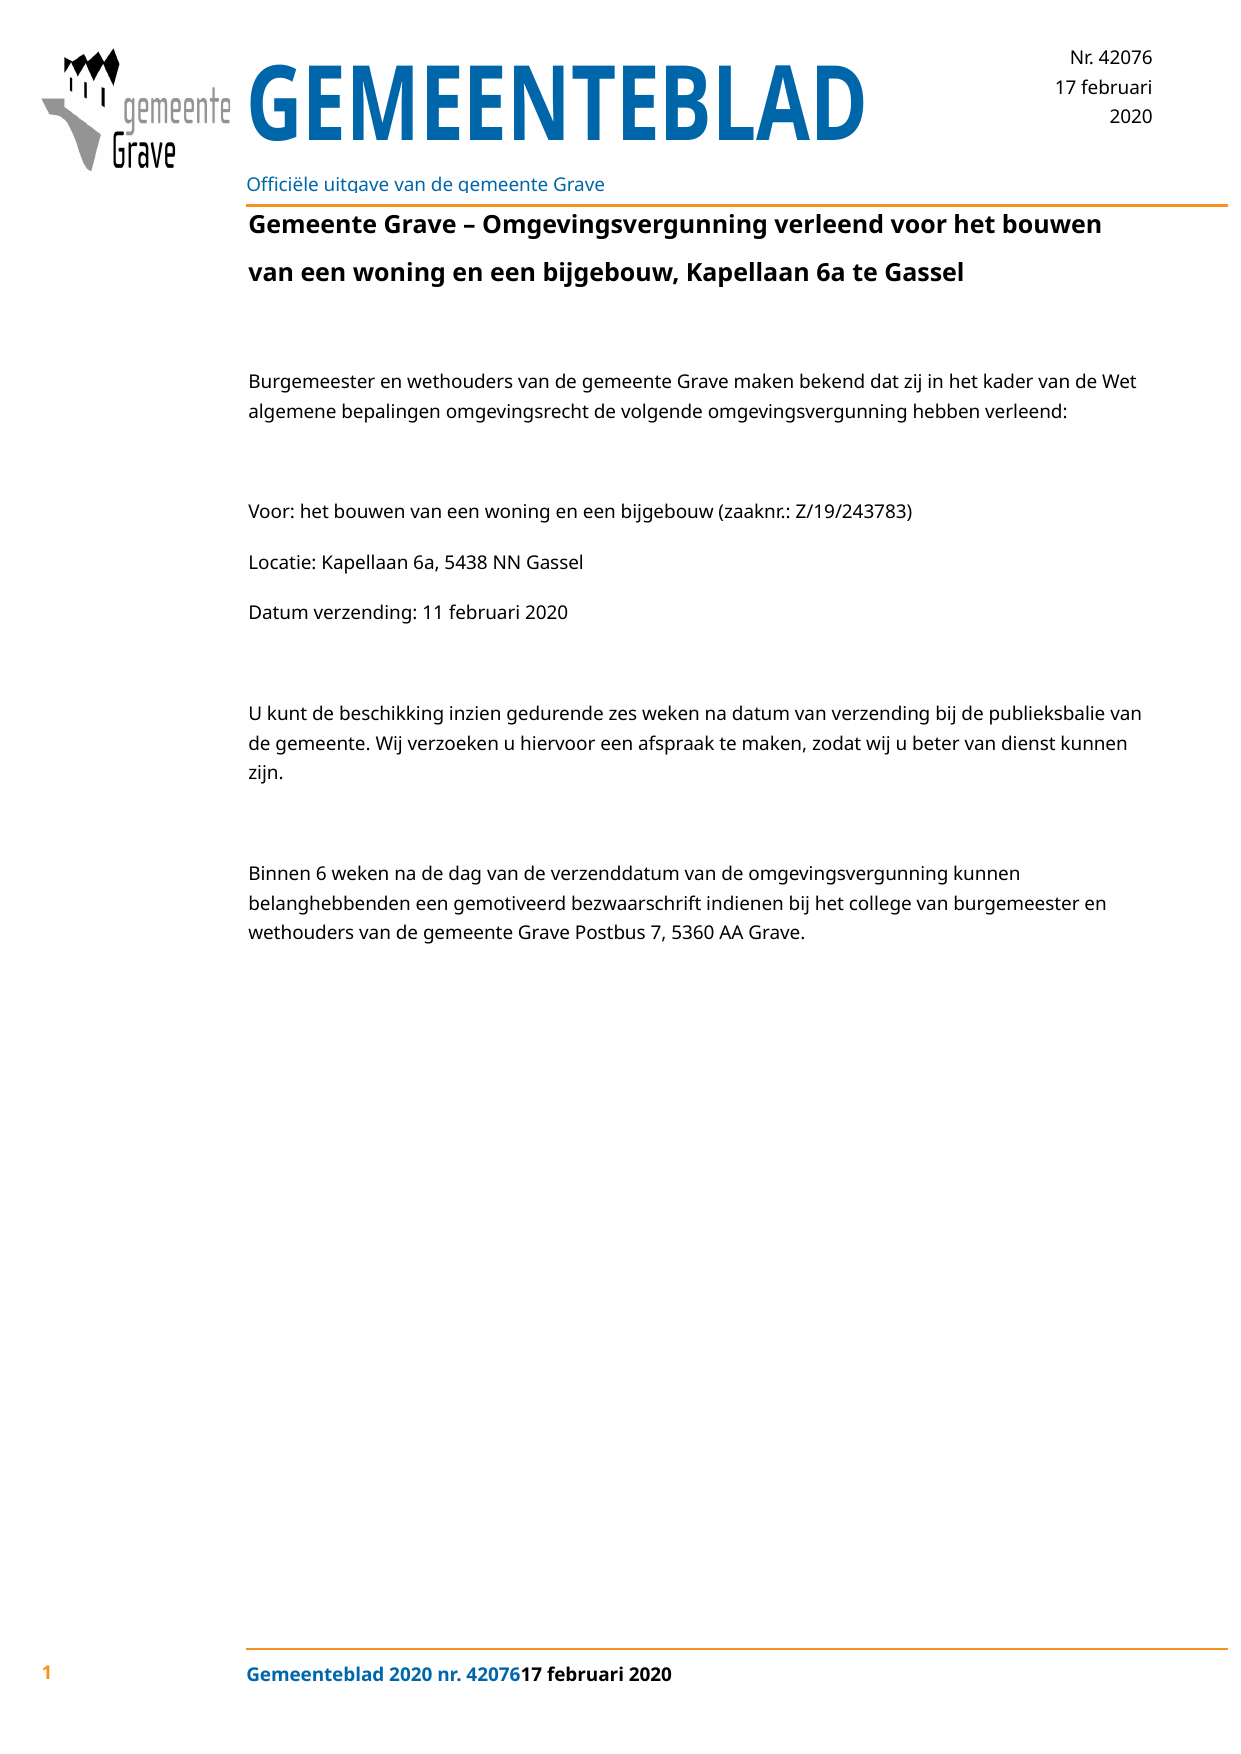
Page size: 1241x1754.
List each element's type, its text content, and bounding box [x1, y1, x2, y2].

text Gemeente Grave – Omgevingsvergunning verleend voor het bouwen van een woning en een bijgebouw, Kapellaan 6a te Gassel [248, 207, 1152, 288]
text Locatie: Kapellaan 6a, 5438 NN Gassel [248, 549, 1152, 575]
picture [41, 47, 231, 172]
text Datum verzending: 11 februari 2020 [248, 599, 1152, 625]
text U kunt de beschikking inzien gedurende zes weken na datum van verzending bij de publieksbalie van de gemeente. Wij verzoeken u hiervoor een afspraak te maken, zodat wij u beter van dienst kunnen zijn. [248, 700, 1152, 785]
text Voor: het bouwen van een woning en een bijgebouw (zaaknr.: Z/19/243783) [248, 499, 1152, 524]
text Burgemeester en wethouders van de gemeente Grave maken bekend dat zij in het kader van de Wet algemene bepalingen omgevingsrecht de volgende omgevingsvergunning hebben verleend: [248, 368, 1152, 424]
text Binnen 6 weken na de dag van de verzenddatum van de omgevingsvergunning kunnen belanghebbenden een gemotiveerd bezwaarschrift indienen bij het college van burgemeester en wethouders van de gemeente Grave Postbus 7, 5360 AA Grave. [248, 860, 1152, 945]
